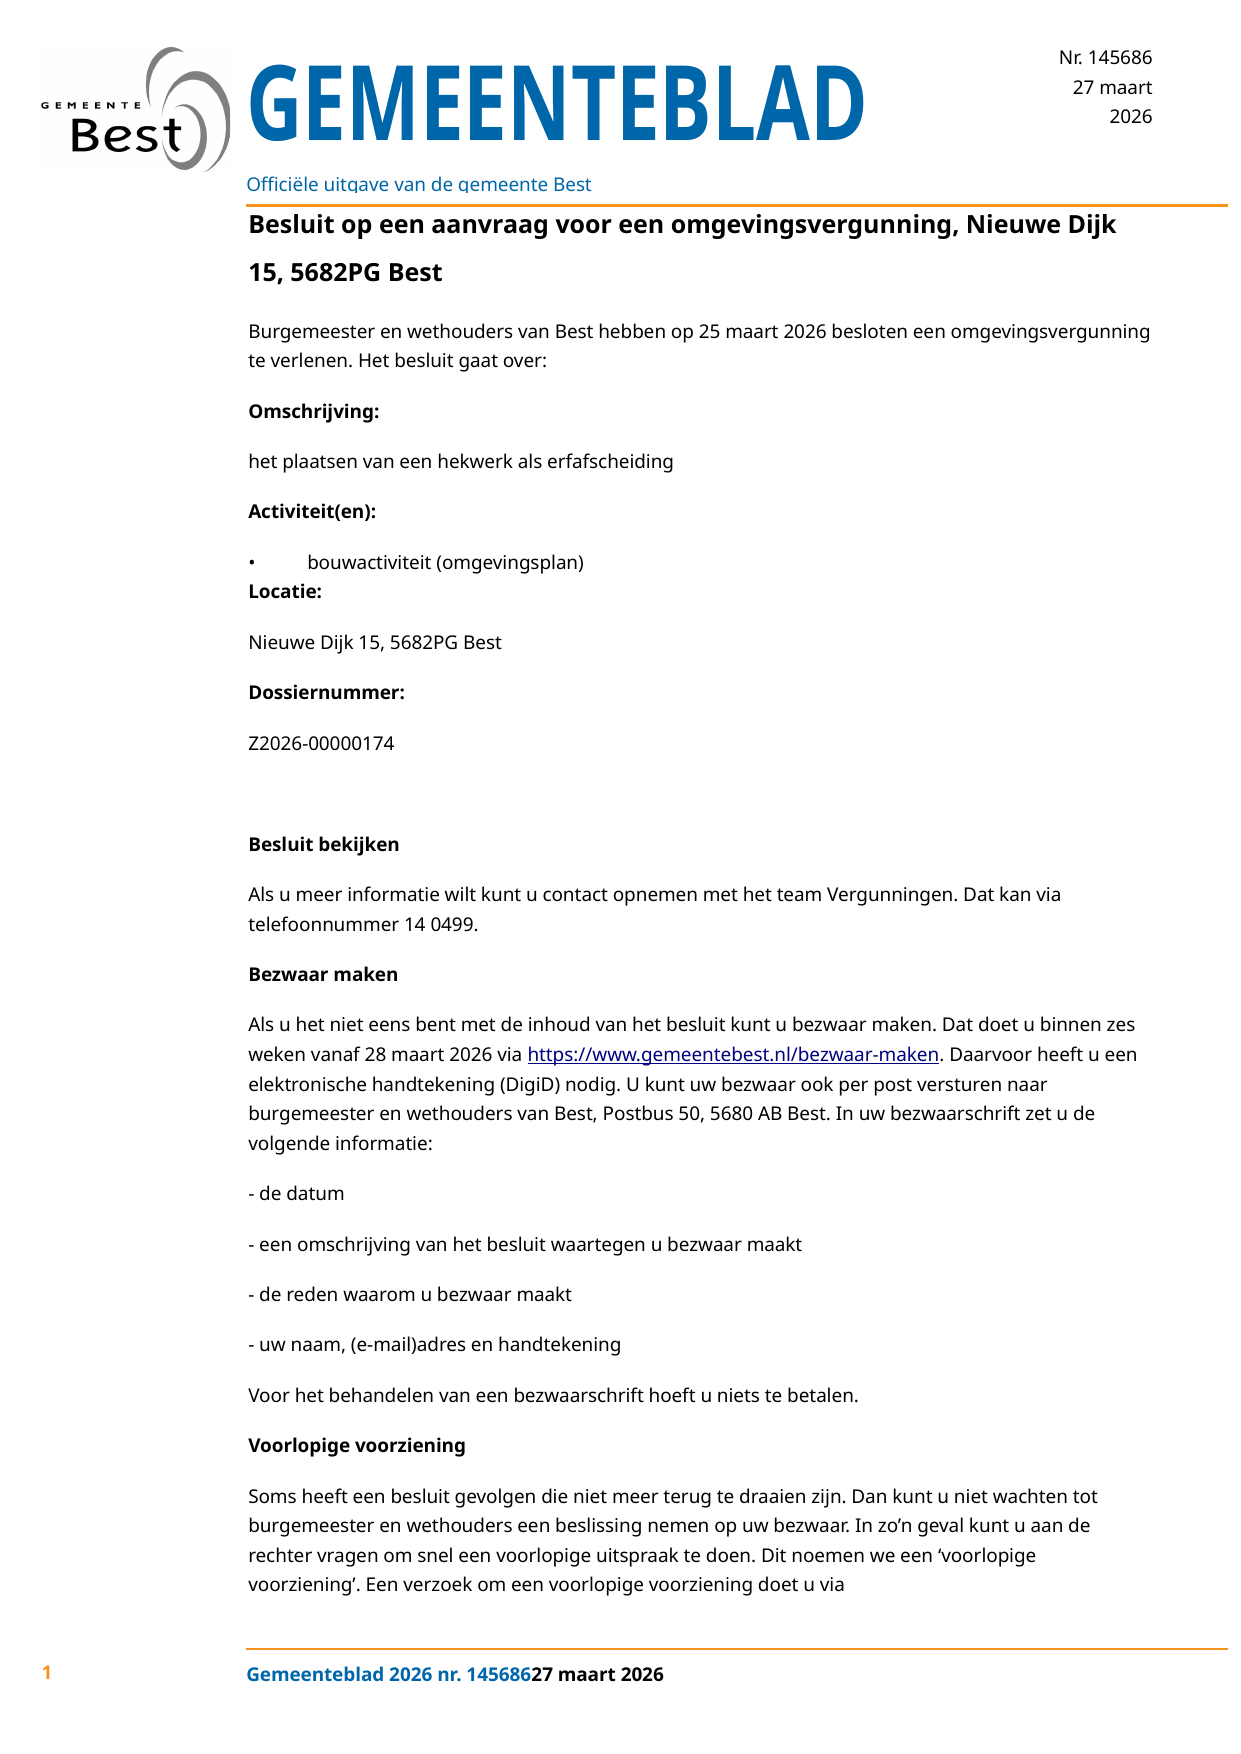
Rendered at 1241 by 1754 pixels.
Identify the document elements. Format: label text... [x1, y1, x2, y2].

text Locatie: [248, 579, 1152, 604]
text Z2026-00000174 [248, 730, 1152, 756]
text Nieuwe Dijk 15, 5682PG Best [248, 629, 1152, 655]
text Besluit op een aanvraag voor een omgevingsvergunning, Nieuwe Dijk 15, 5682PG Best [248, 207, 1152, 288]
text Activiteit(en): [248, 499, 1152, 524]
text - uw naam, (e-mail)adres en handtekening [248, 1332, 1152, 1357]
list bouwactiviteit (omgevingsplan) [248, 549, 1152, 575]
text Bezwaar maken [248, 961, 1152, 987]
text Omschrijving: [248, 398, 1152, 424]
text Burgemeester en wethouders van Best hebben op 25 maart 2026 besloten een omgevingsvergunning te verlenen. Het besluit gaat over: [248, 318, 1152, 373]
text Als u het niet eens bent met de inhoud van het besluit kunt u bezwaar maken. Dat doet u binnen zes weken vanaf 28 maart 2026 via https://www.gemeentebest.nl/bezwaar-maken. Daarvoor heeft u een elektronische handtekening (DigiD) nodig. U kunt uw bezwaar ook per post versturen naar burgemeester en wethouders van Best, Postbus 50, 5680 AB Best. In uw bezwaarschrift zet u de volgende informatie: [248, 1012, 1152, 1156]
text Besluit bekijken [248, 831, 1152, 857]
picture [41, 47, 231, 172]
text Voorlopige voorziening [248, 1432, 1152, 1458]
text - de reden waarom u bezwaar maakt [248, 1281, 1152, 1307]
text - een omschrijving van het besluit waartegen u bezwaar maakt [248, 1231, 1152, 1257]
text Voor het behandelen van een bezwaarschrift hoeft u niets te betalen. [248, 1382, 1152, 1408]
text - de datum [248, 1180, 1152, 1206]
text Soms heeft een besluit gevolgen die niet meer terug te draaien zijn. Dan kunt u niet wachten tot burgemeester en wethouders een beslissing nemen op uw bezwaar. In zo’n geval kunt u aan de rechter vragen om snel een voorlopige uitspraak te doen. Dit noemen we een ‘voorlopige voorziening’. Een verzoek om een voorlopige voorziening doet u via [248, 1483, 1152, 1597]
text Als u meer informatie wilt kunt u contact opnemen met het team Vergunningen. Dat kan via telefoonnummer 14 0499. [248, 881, 1152, 937]
text het plaatsen van een hekwerk als erfafscheiding [248, 448, 1152, 474]
text Dossiernummer: [248, 679, 1152, 705]
